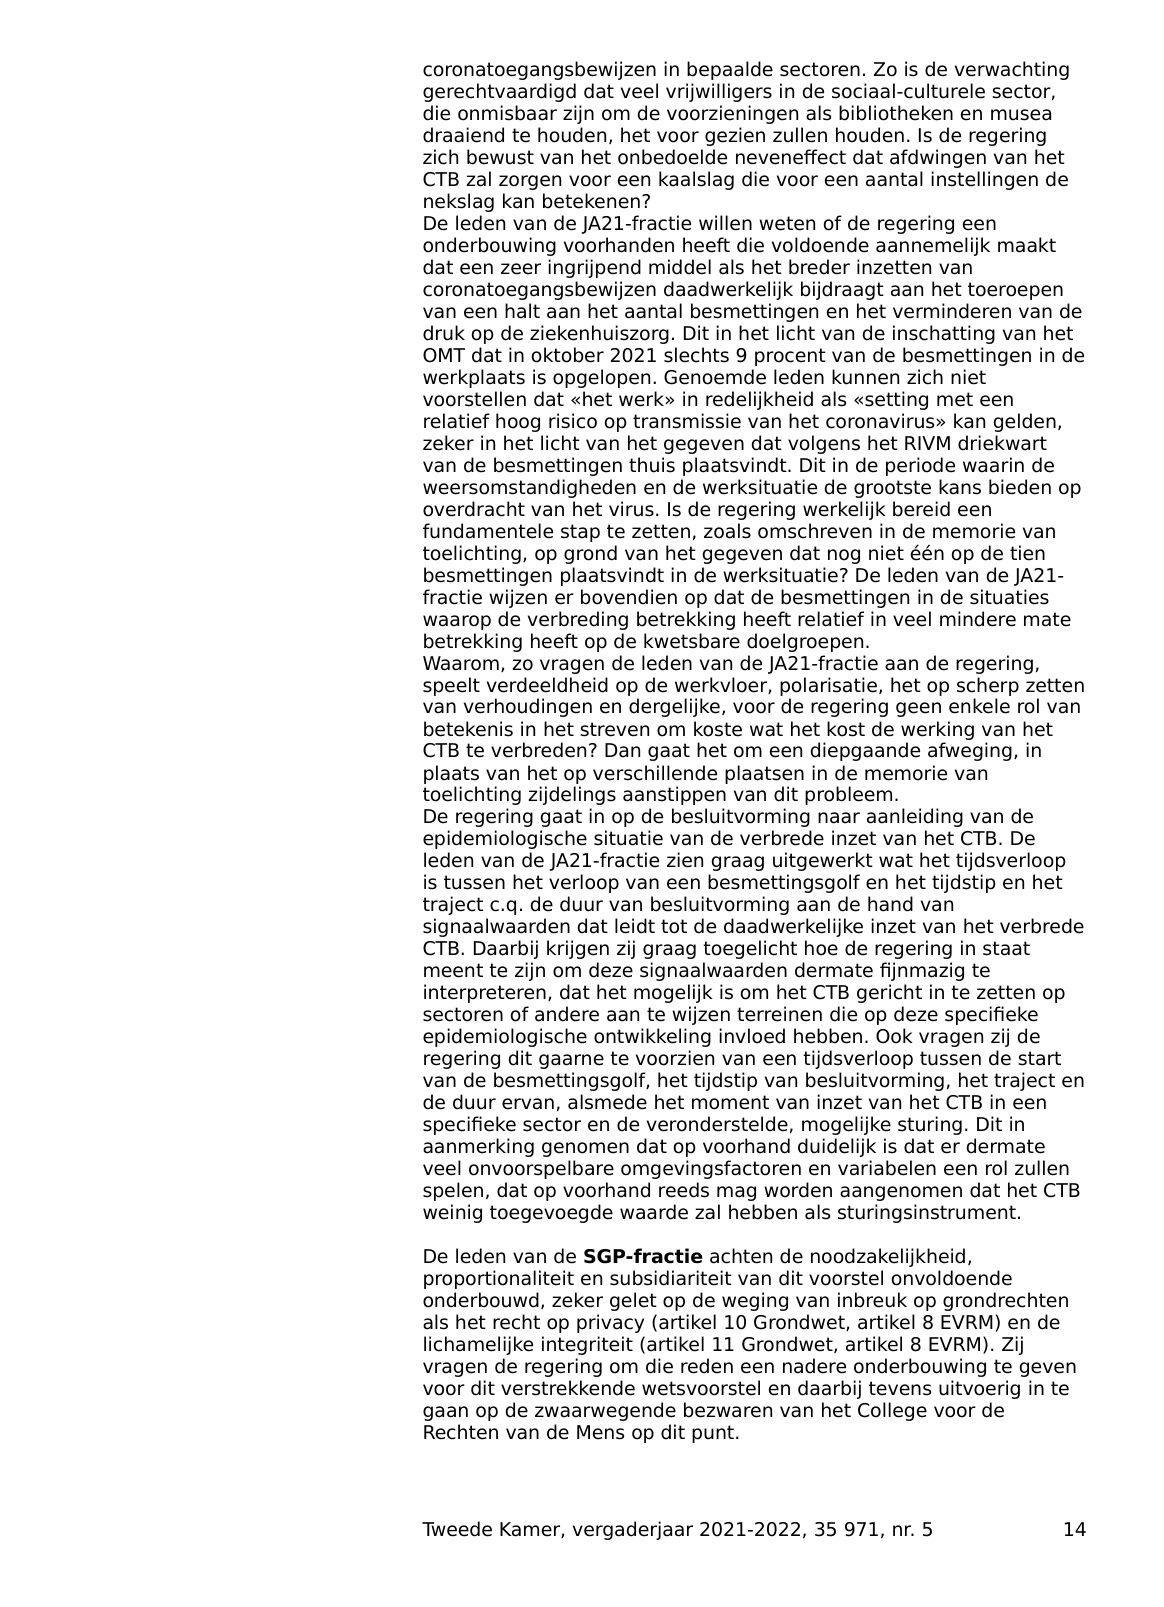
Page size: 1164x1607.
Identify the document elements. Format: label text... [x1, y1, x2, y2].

text De leden van de JA21-fractie willen weten of de regering een onderbouwing voorhanden heeft die voldoende aannemelijk maakt dat een zeer ingrijpend middel als het breder inzetten van coronatoegangsbewijzen daadwerkelijk bijdraagt aan het toeroepen van een halt aan het aantal besmettingen en het verminderen van de druk op de ziekenhuiszorg. Dit in het licht van de inschatting van het OMT dat in oktober 2021 slechts 9 procent van de besmettingen in de werkplaats is opgelopen. Genoemde leden kunnen zich niet voorstellen dat «het werk» in redelijkheid als «setting met een relatief hoog risico op transmissie van het coronavirus» kan gelden, zeker in het licht van het gegeven dat volgens het RIVM driekwart van de besmettingen thuis plaatsvindt. Dit in de periode waarin de weersomstandigheden en de werksituatie de grootste kans bieden op overdracht van het virus. Is de regering werkelijk bereid een fundamentele stap te zetten, zoals omschreven in de memorie van toelichting, op grond van het gegeven dat nog niet één op de tien besmettingen plaatsvindt in de werksituatie? De leden van de JA21-fractie wijzen er bovendien op dat de besmettingen in de situaties waarop de verbreding betrekking heeft relatief in veel mindere mate betrekking heeft op de kwetsbare doelgroepen. [422, 213, 1087, 652]
text coronatoegangsbewijzen in bepaalde sectoren. Zo is de verwachting gerechtvaardigd dat veel vrijwilligers in de sociaal-culturele sector, die onmisbaar zijn om de voorzieningen als bibliotheken en musea draaiend te houden, het voor gezien zullen houden. Is de regering zich bewust van het onbedoelde neveneffect dat afdwingen van het CTB zal zorgen voor een kaalslag die voor een aantal instellingen de nekslag kan betekenen? [422, 59, 1087, 213]
text De regering gaat in op de besluitvorming naar aanleiding van de epidemiologische situatie van de verbrede inzet van het CTB. De leden van de JA21-fractie zien graag uitgewerkt wat het tijdsverloop is tussen het verloop van een besmettingsgolf en het tijdstip en het traject c.q. de duur van besluitvorming aan de hand van signaalwaarden dat leidt tot de daadwerkelijke inzet van het verbrede CTB. Daarbij krijgen zij graag toegelicht hoe de regering in staat meent te zijn om deze signaalwaarden dermate fijnmazig te interpreteren, dat het mogelijk is om het CTB gericht in te zetten op sectoren of andere aan te wijzen terreinen die op deze specifieke epidemiologische ontwikkeling invloed hebben. Ook vragen zij de regering dit gaarne te voorzien van een tijdsverloop tussen de start van de besmettingsgolf, het tijdstip van besluitvorming, het traject en de duur ervan, alsmede het moment van inzet van het CTB in een specifieke sector en de veronderstelde, mogelijke sturing. Dit in aanmerking genomen dat op voorhand duidelijk is dat er dermate veel onvoorspelbare omgevingsfactoren en variabelen een rol zullen spelen, dat op voorhand reeds mag worden aangenomen dat het CTB weinig toegevoegde waarde zal hebben als sturingsinstrument. [422, 806, 1087, 1224]
text Waarom, zo vragen de leden van de JA21-fractie aan de regering, speelt verdeeldheid op de werkvloer, polarisatie, het op scherp zetten van verhoudingen en dergelijke, voor de regering geen enkele rol van betekenis in het streven om koste wat het kost de werking van het CTB te verbreden? Dan gaat het om een diepgaande afweging, in plaats van het op verschillende plaatsen in de memorie van toelichting zijdelings aanstippen van dit probleem. [422, 652, 1087, 806]
text De leden van de SGP-fractie achten de noodzakelijkheid, proportionaliteit en subsidiariteit van dit voorstel onvoldoende onderbouwd, zeker gelet op de weging van inbreuk op grondrechten als het recht op privacy (artikel 10 Grondwet, artikel 8 EVRM) en de lichamelijke integriteit (artikel 11 Grondwet, artikel 8 EVRM). Zij vragen de regering om die reden een nadere onderbouwing te geven voor dit verstrekkende wetsvoorstel en daarbij tevens uitvoerig in te gaan op de zwaarwegende bezwaren van het College voor de Rechten van de Mens op dit punt. [422, 1246, 1087, 1444]
